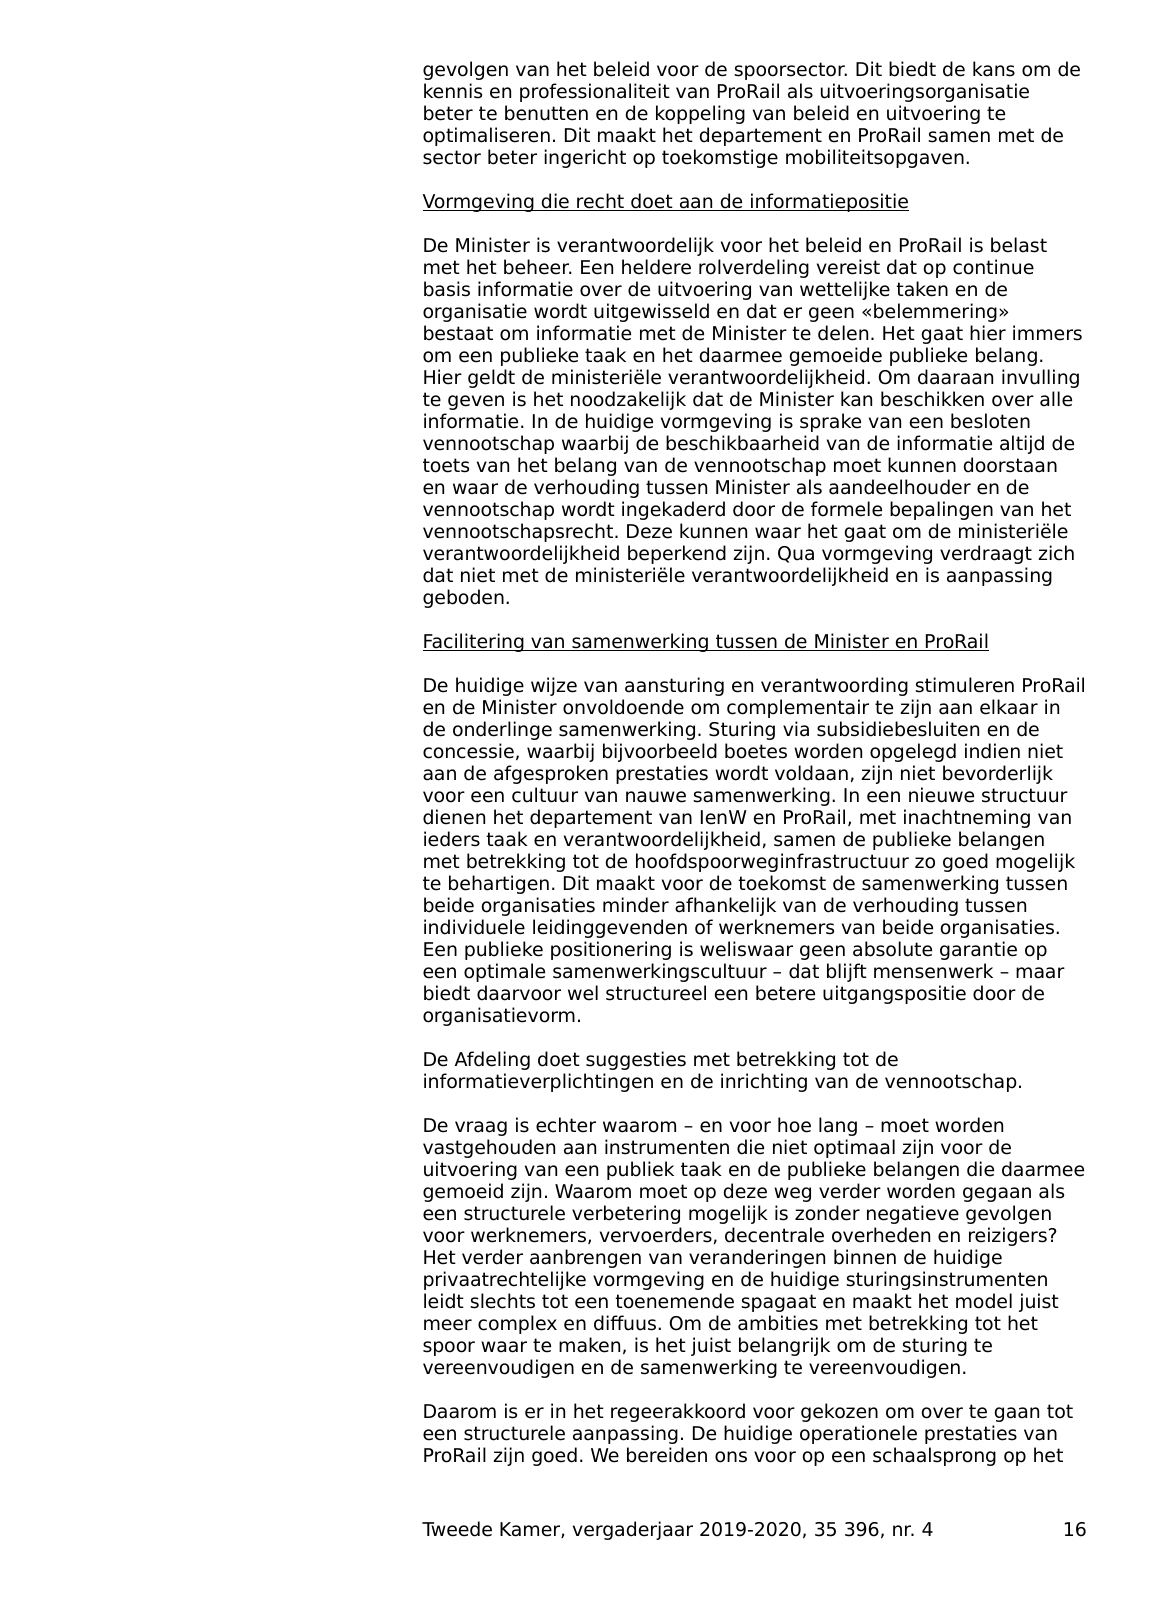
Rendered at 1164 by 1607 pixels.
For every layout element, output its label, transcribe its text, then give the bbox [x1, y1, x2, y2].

text De Minister is verantwoordelijk voor het beleid en ProRail is belast met het beheer. Een heldere rolverdeling vereist dat op continue basis informatie over de uitvoering van wettelijke taken en de organisatie wordt uitgewisseld en dat er geen «belemmering» bestaat om informatie met de Minister te delen. Het gaat hier immers om een publieke taak en het daarmee gemoeide publieke belang. Hier geldt de ministeriële verantwoordelijkheid. Om daaraan invulling te geven is het noodzakelijk dat de Minister kan beschikken over alle informatie. In de huidige vormgeving is sprake van een besloten vennootschap waarbij de beschikbaarheid van de informatie altijd de toets van het belang van de vennootschap moet kunnen doorstaan en waar de verhouding tussen Minister als aandeelhouder en de vennootschap wordt ingekaderd door de formele bepalingen van het vennootschapsrecht. Deze kunnen waar het gaat om de ministeriële verantwoordelijkheid beperkend zijn. Qua vormgeving verdraagt zich dat niet met de ministeriële verantwoordelijkheid en is aanpassing geboden. [422, 235, 1087, 609]
text Daarom is er in het regeerakkoord voor gekozen om over te gaan tot een structurele aanpassing. De huidige operationele prestaties van ProRail zijn goed. We bereiden ons voor op een schaalsprong op het [422, 1401, 1087, 1467]
subtitle Facilitering van samenwerking tussen de Minister en ProRail [422, 631, 1087, 653]
text De huidige wijze van aansturing en verantwoording stimuleren ProRail en de Minister onvoldoende om complementair te zijn aan elkaar in de onderlinge samenwerking. Sturing via subsidiebesluiten en de concessie, waarbij bijvoorbeeld boetes worden opgelegd indien niet aan de afgesproken prestaties wordt voldaan, zijn niet bevorderlijk voor een cultuur van nauwe samenwerking. In een nieuwe structuur dienen het departement van IenW en ProRail, met inachtneming van ieders taak en verantwoordelijkheid, samen de publieke belangen met betrekking tot de hoofdspoorweginfrastructuur zo goed mogelijk te behartigen. Dit maakt voor de toekomst de samenwerking tussen beide organisaties minder afhankelijk van de verhouding tussen individuele leidinggevenden of werknemers van beide organisaties. Een publieke positionering is weliswaar geen absolute garantie op een optimale samenwerkingscultuur – dat blijft mensenwerk – maar biedt daarvoor wel structureel een betere uitgangspositie door de organisatievorm. [422, 675, 1087, 1027]
text gevolgen van het beleid voor de spoorsector. Dit biedt de kans om de kennis en professionaliteit van ProRail als uitvoeringsorganisatie beter te benutten en de koppeling van beleid en uitvoering te optimaliseren. Dit maakt het departement en ProRail samen met de sector beter ingericht op toekomstige mobiliteitsopgaven. [422, 59, 1087, 169]
text De Afdeling doet suggesties met betrekking tot de informatieverplichtingen en de inrichting van de vennootschap. [422, 1049, 1087, 1093]
subtitle Vormgeving die recht doet aan de informatiepositie [422, 191, 1087, 213]
text De vraag is echter waarom – en voor hoe lang – moet worden vastgehouden aan instrumenten die niet optimaal zijn voor de uitvoering van een publiek taak en de publieke belangen die daarmee gemoeid zijn. Waarom moet op deze weg verder worden gegaan als een structurele verbetering mogelijk is zonder negatieve gevolgen voor werknemers, vervoerders, decentrale overheden en reizigers? Het verder aanbrengen van veranderingen binnen de huidige privaatrechtelijke vormgeving en de huidige sturingsinstrumenten leidt slechts tot een toenemende spagaat en maakt het model juist meer complex en diffuus. Om de ambities met betrekking tot het spoor waar te maken, is het juist belangrijk om de sturing te vereenvoudigen en de samenwerking te vereenvoudigen. [422, 1115, 1087, 1379]
